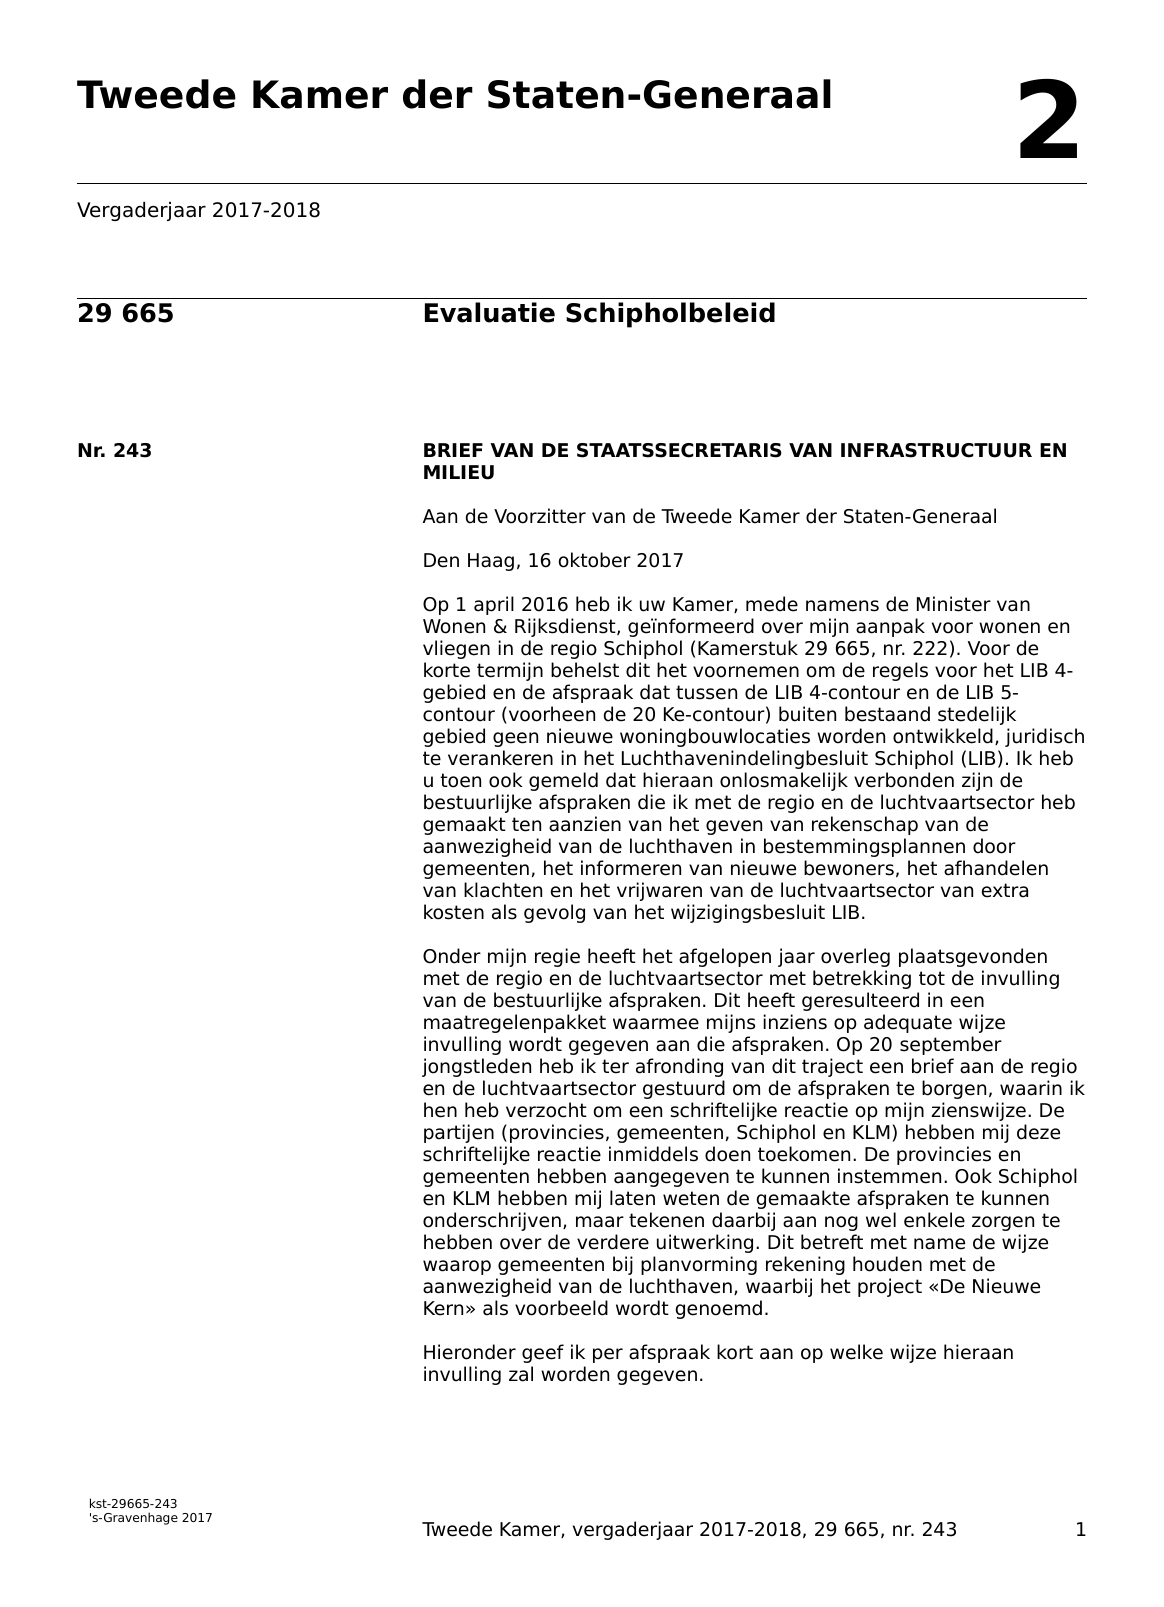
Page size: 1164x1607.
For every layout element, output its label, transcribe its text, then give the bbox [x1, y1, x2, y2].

table_header Tweede Kamer der Staten-Generaal [77, 59, 886, 183]
text 's-Gravenhage 2017 [88, 1511, 323, 1525]
text kst-29665-243 [88, 1497, 323, 1511]
subtitle 29 665 Evaluatie Schipholbeleid [77, 299, 1087, 329]
text Onder mijn regie heeft het afgelopen jaar overleg plaatsgevonden met de regio en de luchtvaartsector met betrekking tot de invulling van de bestuurlijke afspraken. Dit heeft geresulteerd in een maatregelenpakket waarmee mijns inziens op adequate wijze invulling wordt gegeven aan die afspraken. Op 20 september jongstleden heb ik ter afronding van dit traject een brief aan de regio en de luchtvaartsector gestuurd om de afspraken te borgen, waarin ik hen heb verzocht om een schriftelijke reactie op mijn zienswijze. De partijen (provincies, gemeenten, Schiphol en KLM) hebben mij deze schriftelijke reactie inmiddels doen toekomen. De provincies en gemeenten hebben aangegeven te kunnen instemmen. Ook Schiphol en KLM hebben mij laten weten de gemaakte afspraken te kunnen onderschrijven, maar tekenen daarbij aan nog wel enkele zorgen te hebben over de verdere uitwerking. Dit betreft met name de wijze waarop gemeenten bij planvorming rekening houden met de aanwezigheid van de luchthaven, waarbij het project «De Nieuwe Kern» als voorbeeld wordt genoemd. [422, 946, 1087, 1320]
text Hieronder geef ik per afspraak kort aan op welke wijze hieraan invulling zal worden gegeven. [422, 1342, 1087, 1386]
table_cell Vergaderjaar 2017-2018 [77, 184, 1087, 298]
text Den Haag, 16 oktober 2017 [422, 550, 1087, 572]
text Aan de Voorzitter van de Tweede Kamer der Staten-Generaal [422, 506, 1087, 528]
subtitle Nr. 243 BRIEF VAN DE STAATSSECRETARIS VAN INFRASTRUCTUUR EN MILIEU [77, 440, 1087, 484]
text Op 1 april 2016 heb ik uw Kamer, mede namens de Minister van Wonen & Rijksdienst, geïnformeerd over mijn aanpak voor wonen en vliegen in de regio Schiphol (Kamerstuk 29 665, nr. 222). Voor de korte termijn behelst dit het voornemen om de regels voor het LIB 4-gebied en de afspraak dat tussen de LIB 4-contour en de LIB 5-contour (voorheen de 20 Ke-contour) buiten bestaand stedelijk gebied geen nieuwe woningbouwlocaties worden ontwikkeld, juridisch te verankeren in het Luchthavenindelingbesluit Schiphol (LIB). Ik heb u toen ook gemeld dat hieraan onlosmakelijk verbonden zijn de bestuurlijke afspraken die ik met de regio en de luchtvaartsector heb gemaakt ten aanzien van het geven van rekenschap van de aanwezigheid van de luchthaven in bestemmingsplannen door gemeenten, het informeren van nieuwe bewoners, het afhandelen van klachten en het vrijwaren van de luchtvaartsector van extra kosten als gevolg van het wijzigingsbesluit LIB. [422, 594, 1087, 924]
table_header 2 [886, 59, 1087, 183]
